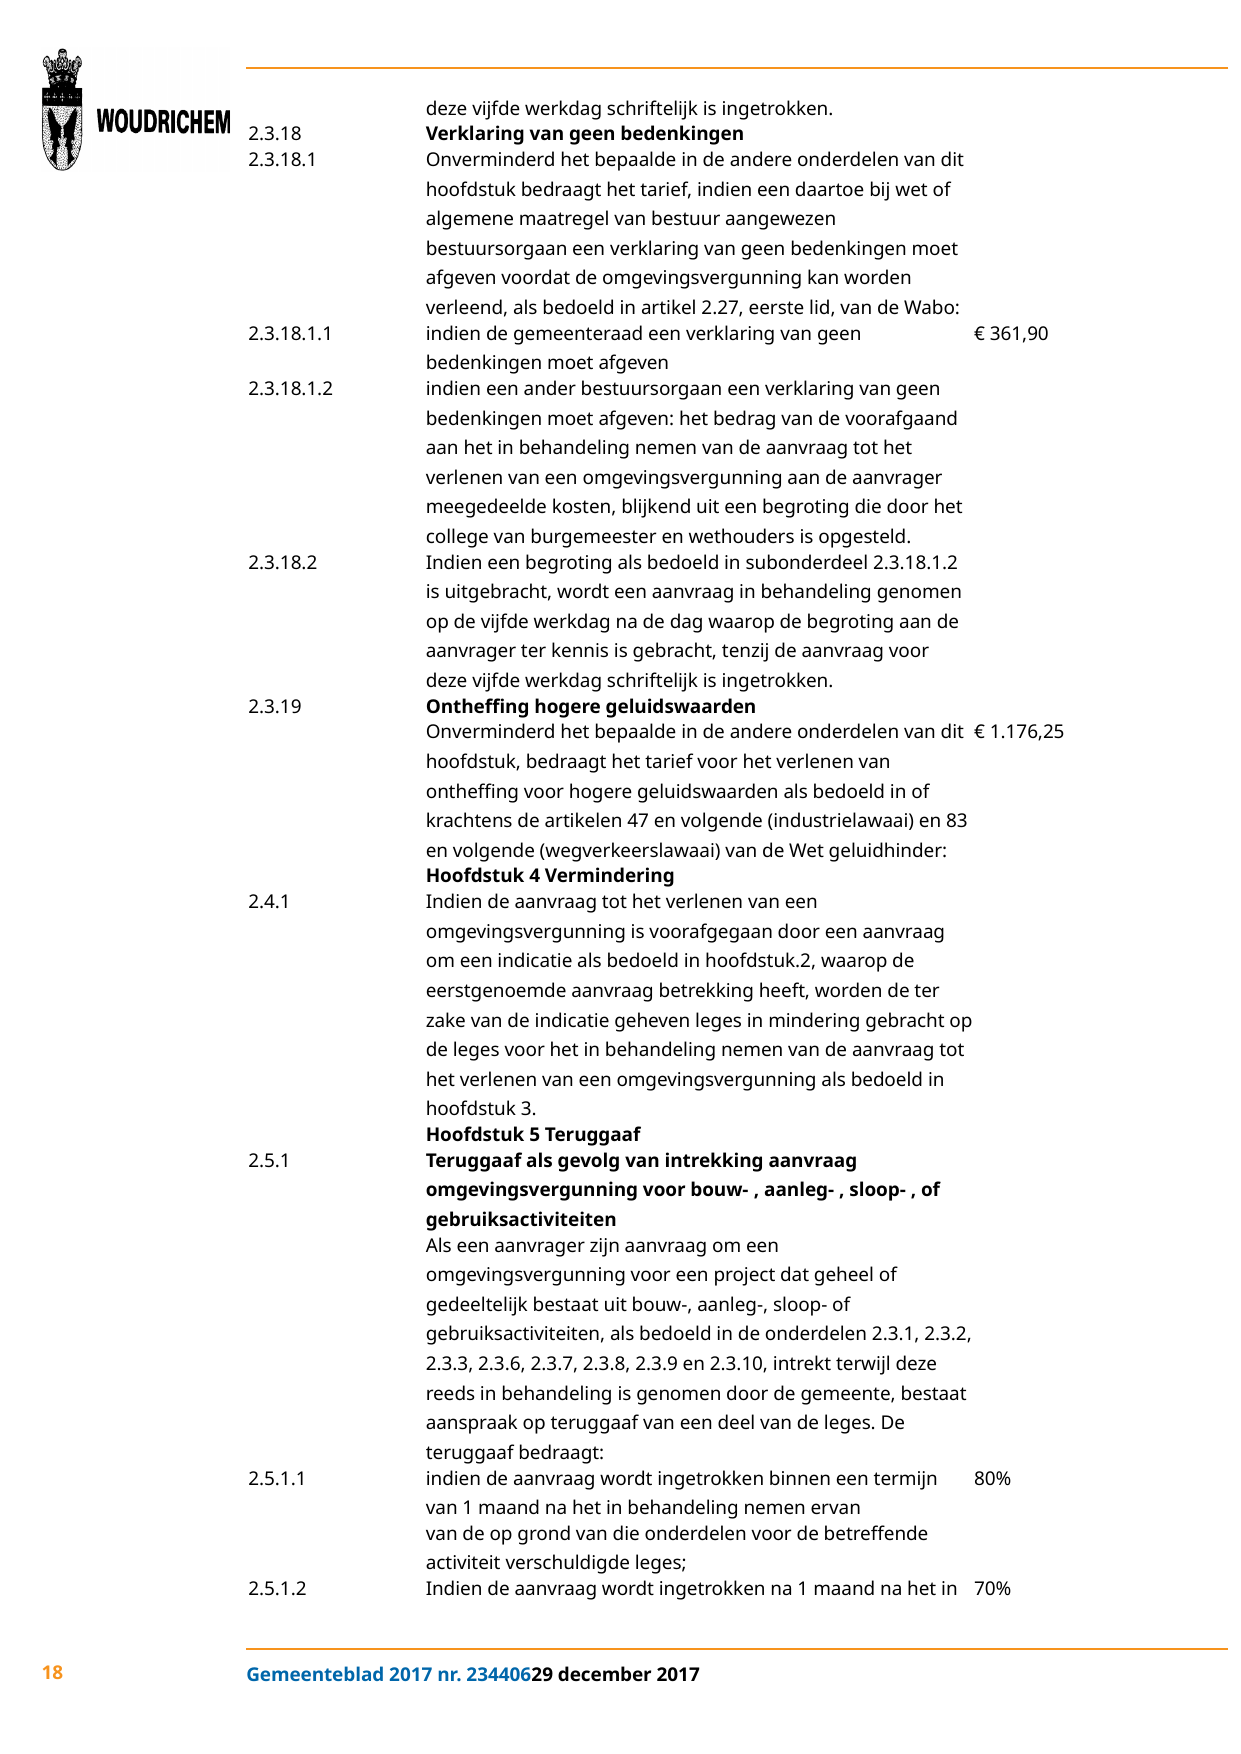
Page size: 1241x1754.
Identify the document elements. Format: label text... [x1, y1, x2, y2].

table_cell [248, 863, 426, 888]
table_cell 2.5.1.2 [248, 1575, 426, 1601]
table_cell Indien de aanvraag wordt ingetrokken na 1 maand na het in [426, 1575, 974, 1601]
table_cell € 1.176,25 [974, 719, 1152, 863]
table_cell [974, 693, 1152, 719]
table_cell indien de gemeenteraad een verklaring van geen bedenkingen moet afgeven [426, 320, 974, 375]
table_cell € 361,90 [974, 320, 1152, 375]
table_cell [248, 1121, 426, 1147]
table_cell 2.3.18.1 [248, 146, 426, 320]
table_cell [974, 1520, 1152, 1575]
table_cell [974, 375, 1152, 549]
table_cell 2.3.18.2 [248, 549, 426, 693]
table_cell Als een aanvrager zijn aanvraag om een omgevingsvergunning voor een project dat geheel of gedeeltelijk bestaat uit bouw-, aanleg-, sloop- of gebruiksactiviteiten, als bedoeld in de onderdelen 2.3.1, 2.3.2, 2.3.3, 2.3.6, 2.3.7, 2.3.8, 2.3.9 en 2.3.10, intrekt terwijl deze reeds in behandeling is genomen door de gemeente, bestaat aanspraak op teruggaaf van een deel van de leges. De teruggaaf bedraagt: [426, 1232, 974, 1465]
table_cell 2.3.18.1.2 [248, 375, 426, 549]
table_cell 2.5.1.1 [248, 1465, 426, 1520]
table_cell 2.4.1 [248, 889, 426, 1121]
table_cell 2.3.18.1.1 [248, 320, 426, 375]
table_cell indien een ander bestuursorgaan een verklaring van geen bedenkingen moet afgeven: het bedrag van de voorafgaand aan het in behandeling nemen van de aanvraag tot het verlenen van een omgevingsvergunning aan de aanvrager meegedeelde kosten, blijkend uit een begroting die door het college van burgemeester en wethouders is opgesteld. [426, 375, 974, 549]
table_cell Verklaring van geen bedenkingen [426, 121, 974, 146]
table_cell [248, 95, 426, 121]
table_cell 2.3.19 [248, 693, 426, 719]
table_cell Onverminderd het bepaalde in de andere onderdelen van dit hoofdstuk bedraagt het tarief, indien een daartoe bij wet of algemene maatregel van bestuur aangewezen bestuursorgaan een verklaring van geen bedenkingen moet afgeven voordat de omgevingsvergunning kan worden verleend, als bedoeld in artikel 2.27, eerste lid, van de Wabo: [426, 146, 974, 320]
table_cell [974, 863, 1152, 888]
table_cell [248, 719, 426, 863]
table_cell [974, 889, 1152, 1121]
table_cell [248, 1520, 426, 1575]
table_cell [974, 1232, 1152, 1465]
table_cell [974, 95, 1152, 121]
table_cell 80% [974, 1465, 1152, 1520]
table_cell 2.3.18 [248, 121, 426, 146]
table_cell [974, 1121, 1152, 1147]
table_cell [248, 1232, 426, 1465]
table_cell Onverminderd het bepaalde in de andere onderdelen van dit hoofdstuk, bedraagt het tarief voor het verlenen van ontheffing voor hogere geluidswaarden als bedoeld in of krachtens de artikelen 47 en volgende (industrielawaai) en 83 en volgende (wegverkeerslawaai) van de Wet geluidhinder: [426, 719, 974, 863]
table_cell [974, 121, 1152, 146]
table_cell Indien de aanvraag tot het verlenen van een omgevingsvergunning is voorafgegaan door een aanvraag om een indicatie als bedoeld in hoofdstuk.2, waarop de eerstgenoemde aanvraag betrekking heeft, worden de ter zake van de indicatie geheven leges in mindering gebracht op de leges voor het in behandeling nemen van de aanvraag tot het verlenen van een omgevingsvergunning als bedoeld in hoofdstuk 3. [426, 889, 974, 1121]
table_cell deze vijfde werkdag schriftelijk is ingetrokken. [426, 95, 974, 121]
table_cell Ontheffing hogere geluidswaarden [426, 693, 974, 719]
table_cell 70% [974, 1575, 1152, 1601]
table_cell indien de aanvraag wordt ingetrokken binnen een termijn van 1 maand na het in behandeling nemen ervan [426, 1465, 974, 1520]
table_cell Teruggaaf als gevolg van intrekking aanvraag omgevingsvergunning voor bouw- , aanleg- , sloop- , of gebruiksactiviteiten [426, 1147, 974, 1232]
table_cell Indien een begroting als bedoeld in subonderdeel 2.3.18.1.2 is uitgebracht, wordt een aanvraag in behandeling genomen op de vijfde werkdag na de dag waarop de begroting aan de aanvrager ter kennis is gebracht, tenzij de aanvraag voor deze vijfde werkdag schriftelijk is ingetrokken. [426, 549, 974, 693]
table_cell van de op grond van die onderdelen voor de betreffende activiteit verschuldigde leges; [426, 1520, 974, 1575]
table_cell [974, 146, 1152, 320]
table_cell [974, 1147, 1152, 1232]
table_cell Hoofdstuk 4 Vermindering [426, 863, 974, 888]
picture [41, 47, 231, 172]
table_cell Hoofdstuk 5 Teruggaaf [426, 1121, 974, 1147]
table_cell 2.5.1 [248, 1147, 426, 1232]
table_cell [974, 549, 1152, 693]
